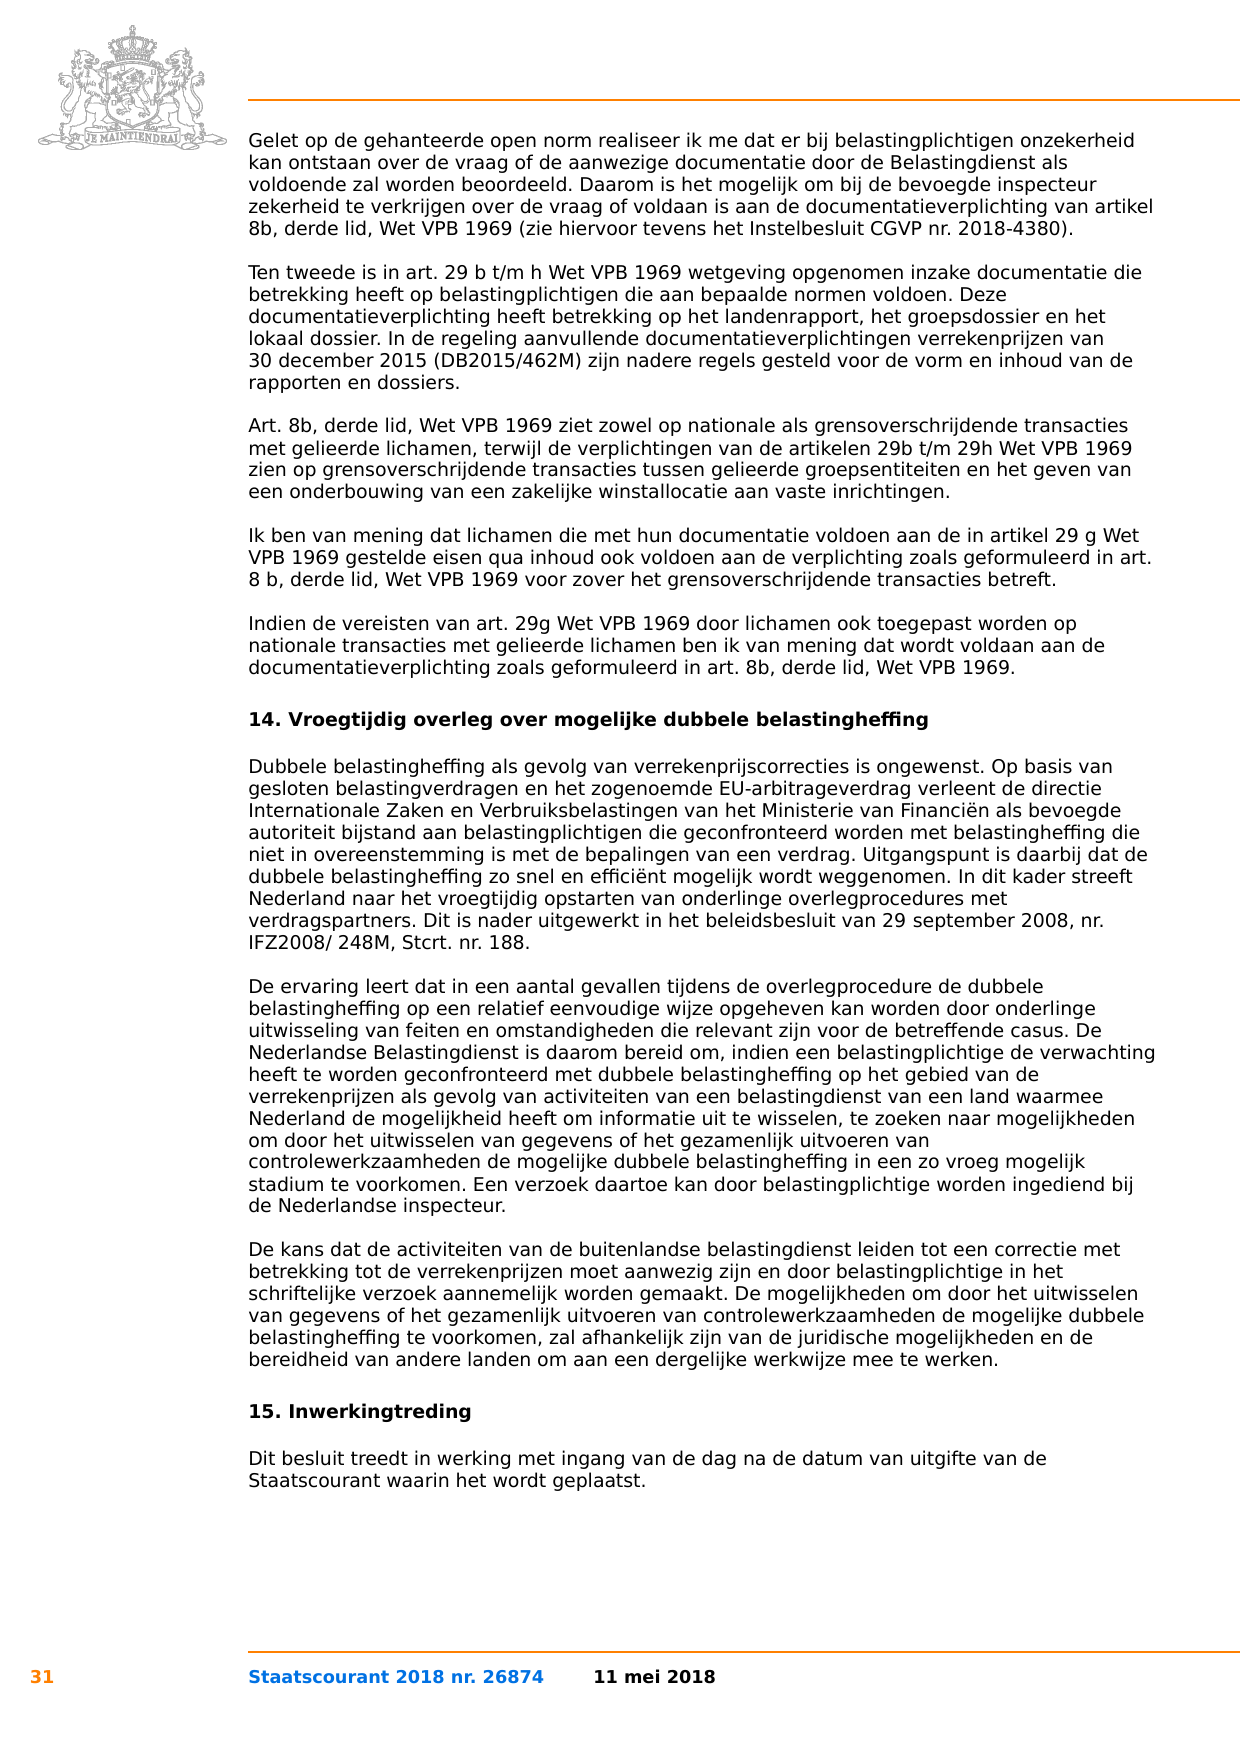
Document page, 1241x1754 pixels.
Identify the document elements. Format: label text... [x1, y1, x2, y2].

text Dubbele belastingheffing als gevolg van verrekenprijscorrecties is ongewenst. Op basis van gesloten belastingverdragen en het zogenoemde EU-arbitrageverdrag verleent de directie Internationale Zaken en Verbruiksbelastingen van het Ministerie van Financiën als bevoegde autoriteit bijstand aan belastingplichtigen die geconfronteerd worden met belastingheffing die niet in overeenstemming is met de bepalingen van een verdrag. Uitgangspunt is daarbij dat de dubbele belastingheffing zo snel en efficiënt mogelijk wordt weggenomen. In dit kader streeft Nederland naar het vroegtijdig opstarten van onderlinge overlegprocedures met verdragspartners. Dit is nader uitgewerkt in het beleidsbesluit van 29 september 2008, nr. IFZ2008/ 248M, Stcrt. nr. 188. [248, 756, 1163, 954]
subtitle 15. Inwerkingtreding [248, 1401, 1163, 1423]
text Dit besluit treedt in werking met ingang van de dag na de datum van uitgifte van de Staatscourant waarin het wordt geplaatst. [248, 1448, 1163, 1492]
text De kans dat de activiteiten van de buitenlandse belastingdienst leiden tot een correctie met betrekking tot de verrekenprijzen moet aanwezig zijn en door belastingplichtige in het schriftelijke verzoek aannemelijk worden gemaakt. De mogelijkheden om door het uitwisselen van gegevens of het gezamenlijk uitvoeren van controlewerkzaamheden de mogelijke dubbele belastingheffing te voorkomen, zal afhankelijk zijn van de juridische mogelijkheden en de bereidheid van andere landen om aan een dergelijke werkwijze mee te werken. [248, 1239, 1163, 1371]
text Ten tweede is in art. 29 b t/m h Wet VPB 1969 wetgeving opgenomen inzake documentatie die betrekking heeft op belastingplichtigen die aan bepaalde normen voldoen. Deze documentatieverplichting heeft betrekking op het landenrapport, het groepsdossier en het lokaal dossier. In de regeling aanvullende documentatieverplichtingen verrekenprijzen van 30 december 2015 (DB2015/462M) zijn nadere regels gesteld voor de vorm en inhoud van de rapporten en dossiers. [248, 262, 1163, 393]
text Indien de vereisten van art. 29g Wet VPB 1969 door lichamen ook toegepast worden op nationale transacties met gelieerde lichamen ben ik van mening dat wordt voldaan aan de documentatieverplichting zoals geformuleerd in art. 8b, derde lid, Wet VPB 1969. [248, 613, 1163, 679]
text Art. 8b, derde lid, Wet VPB 1969 ziet zowel op nationale als grensoverschrijdende transacties met gelieerde lichamen, terwijl de verplichtingen van de artikelen 29b t/m 29h Wet VPB 1969 zien op grensoverschrijdende transacties tussen gelieerde groepsentiteiten en het geven van een onderbouwing van een zakelijke winstallocatie aan vaste inrichtingen. [248, 415, 1163, 503]
text Gelet op de gehanteerde open norm realiseer ik me dat er bij belastingplichtigen onzekerheid kan ontstaan over de vraag of de aanwezige documentatie door de Belastingdienst als voldoende zal worden beoordeeld. Daarom is het mogelijk om bij de bevoegde inspecteur zekerheid te verkrijgen over de vraag of voldaan is aan de documentatieverplichting van artikel 8b, derde lid, Wet VPB 1969 (zie hiervoor tevens het Instelbesluit CGVP nr. 2018-4380). [248, 130, 1163, 240]
picture [38, 25, 227, 150]
text Ik ben van mening dat lichamen die met hun documentatie voldoen aan de in artikel 29 g Wet VPB 1969 gestelde eisen qua inhoud ook voldoen aan de verplichting zoals geformuleerd in art. 8 b, derde lid, Wet VPB 1969 voor zover het grensoverschrijdende transacties betreft. [248, 525, 1163, 591]
text De ervaring leert dat in een aantal gevallen tijdens de overlegprocedure de dubbele belastingheffing op een relatief eenvoudige wijze opgeheven kan worden door onderlinge uitwisseling van feiten en omstandigheden die relevant zijn voor de betreffende casus. De Nederlandse Belastingdienst is daarom bereid om, indien een belastingplichtige de verwachting heeft te worden geconfronteerd met dubbele belastingheffing op het gebied van de verrekenprijzen als gevolg van activiteiten van een belastingdienst van een land waarmee Nederland de mogelijkheid heeft om informatie uit te wisselen, te zoeken naar mogelijkheden om door het uitwisselen van gegevens of het gezamenlijk uitvoeren van controlewerkzaamheden de mogelijke dubbele belastingheffing in een zo vroeg mogelijk stadium te voorkomen. Een verzoek daartoe kan door belastingplichtige worden ingediend bij de Nederlandse inspecteur. [248, 976, 1163, 1217]
subtitle 14. Vroegtijdig overleg over mogelijke dubbele belastingheffing [248, 709, 1163, 731]
